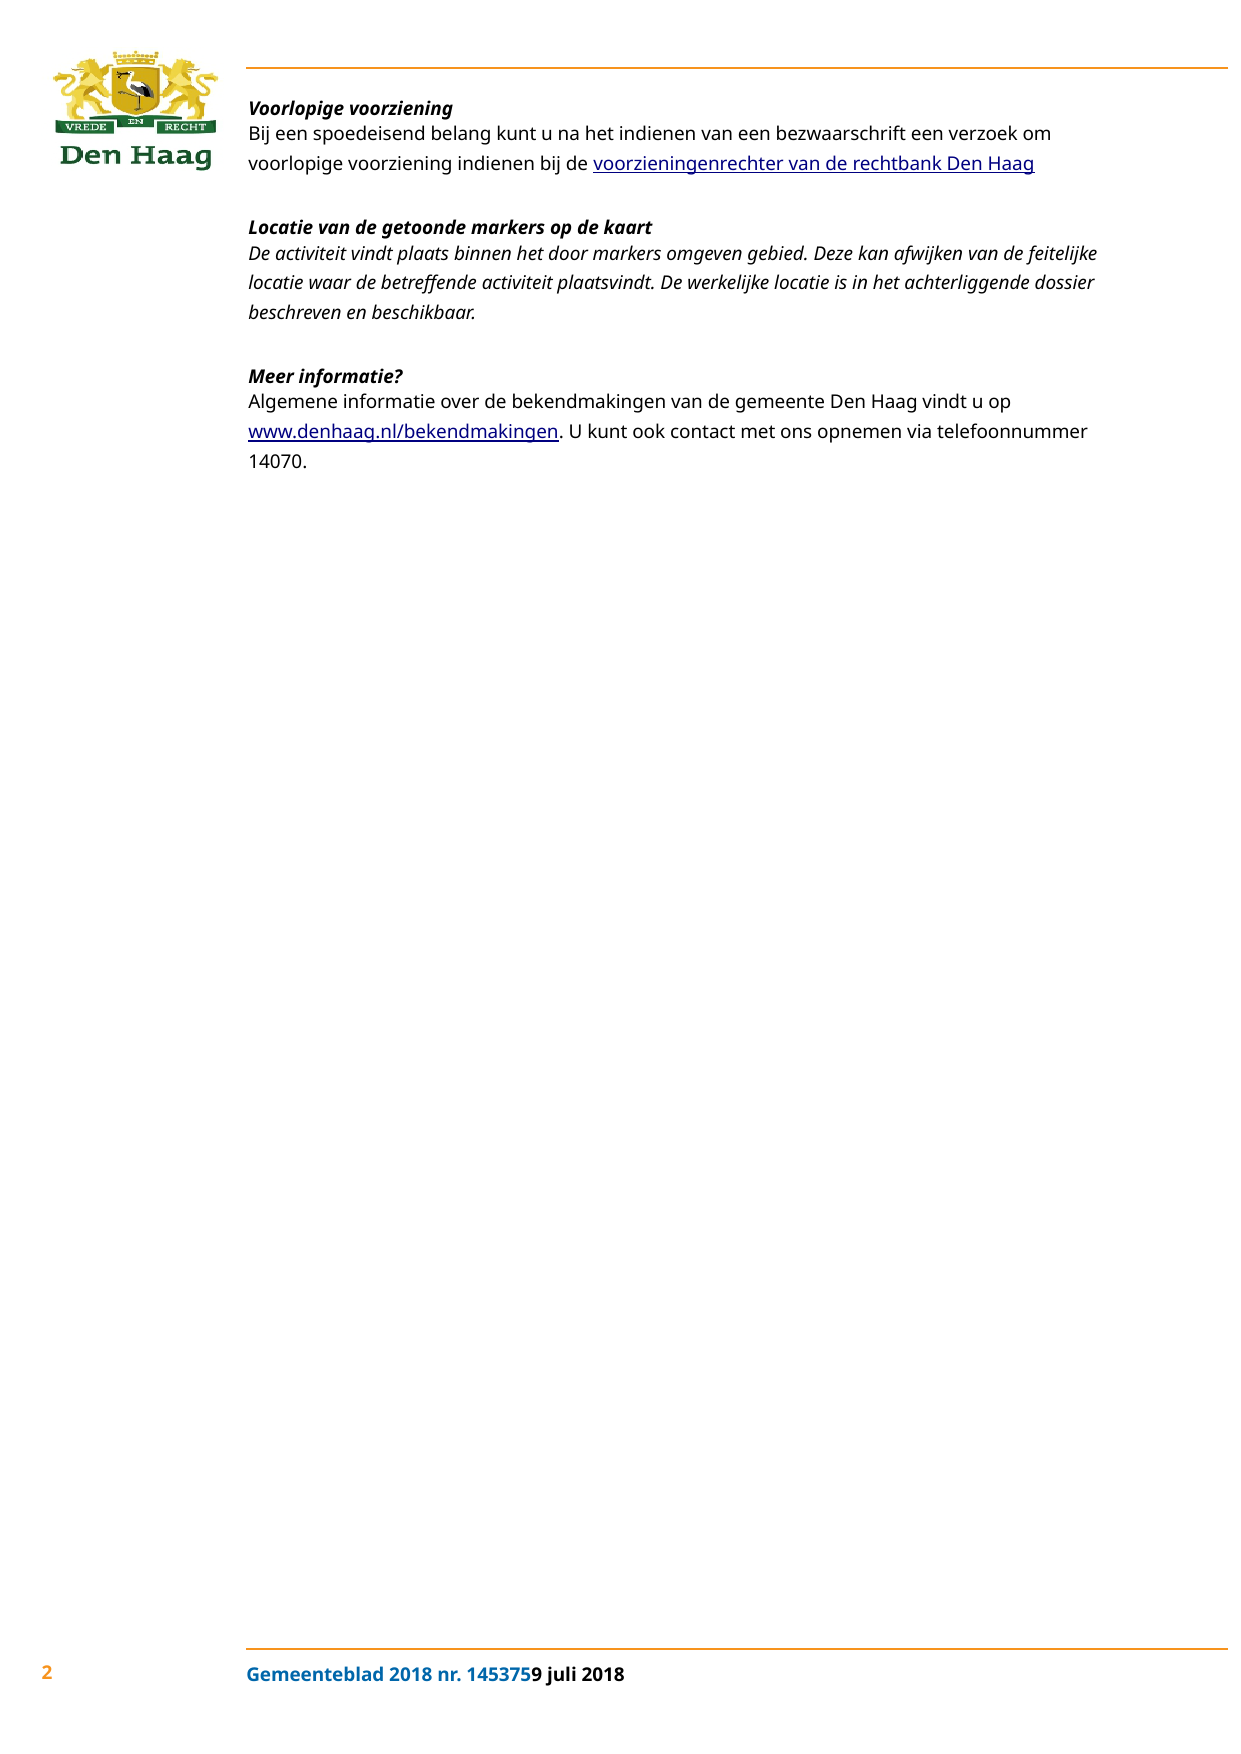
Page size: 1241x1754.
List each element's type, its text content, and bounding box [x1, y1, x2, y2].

text Bij een spoedeisend belang kunt u na het indienen van een bezwaarschrift een verzoek om voorlopige voorziening indienen bij de voorzieningenrechter van de rechtbank Den Haag [248, 121, 1152, 176]
text Locatie van de getoonde markers op de kaart [248, 214, 1152, 240]
text Meer informatie? [248, 363, 1152, 389]
picture [41, 47, 231, 172]
text De activiteit vindt plaats binnen het door markers omgeven gebied. Deze kan afwijken van de feitelijke locatie waar de betreffende activiteit plaatsvindt. De werkelijke locatie is in het achterliggende dossier beschreven en beschikbaar. [248, 240, 1152, 325]
text Voorlopige voorziening [248, 95, 1152, 121]
text Algemene informatie over de bekendmakingen van de gemeente Den Haag vindt u op www.denhaag.nl/bekendmakingen. U kunt ook contact met ons opnemen via telefoonnummer 14070. [248, 389, 1152, 473]
